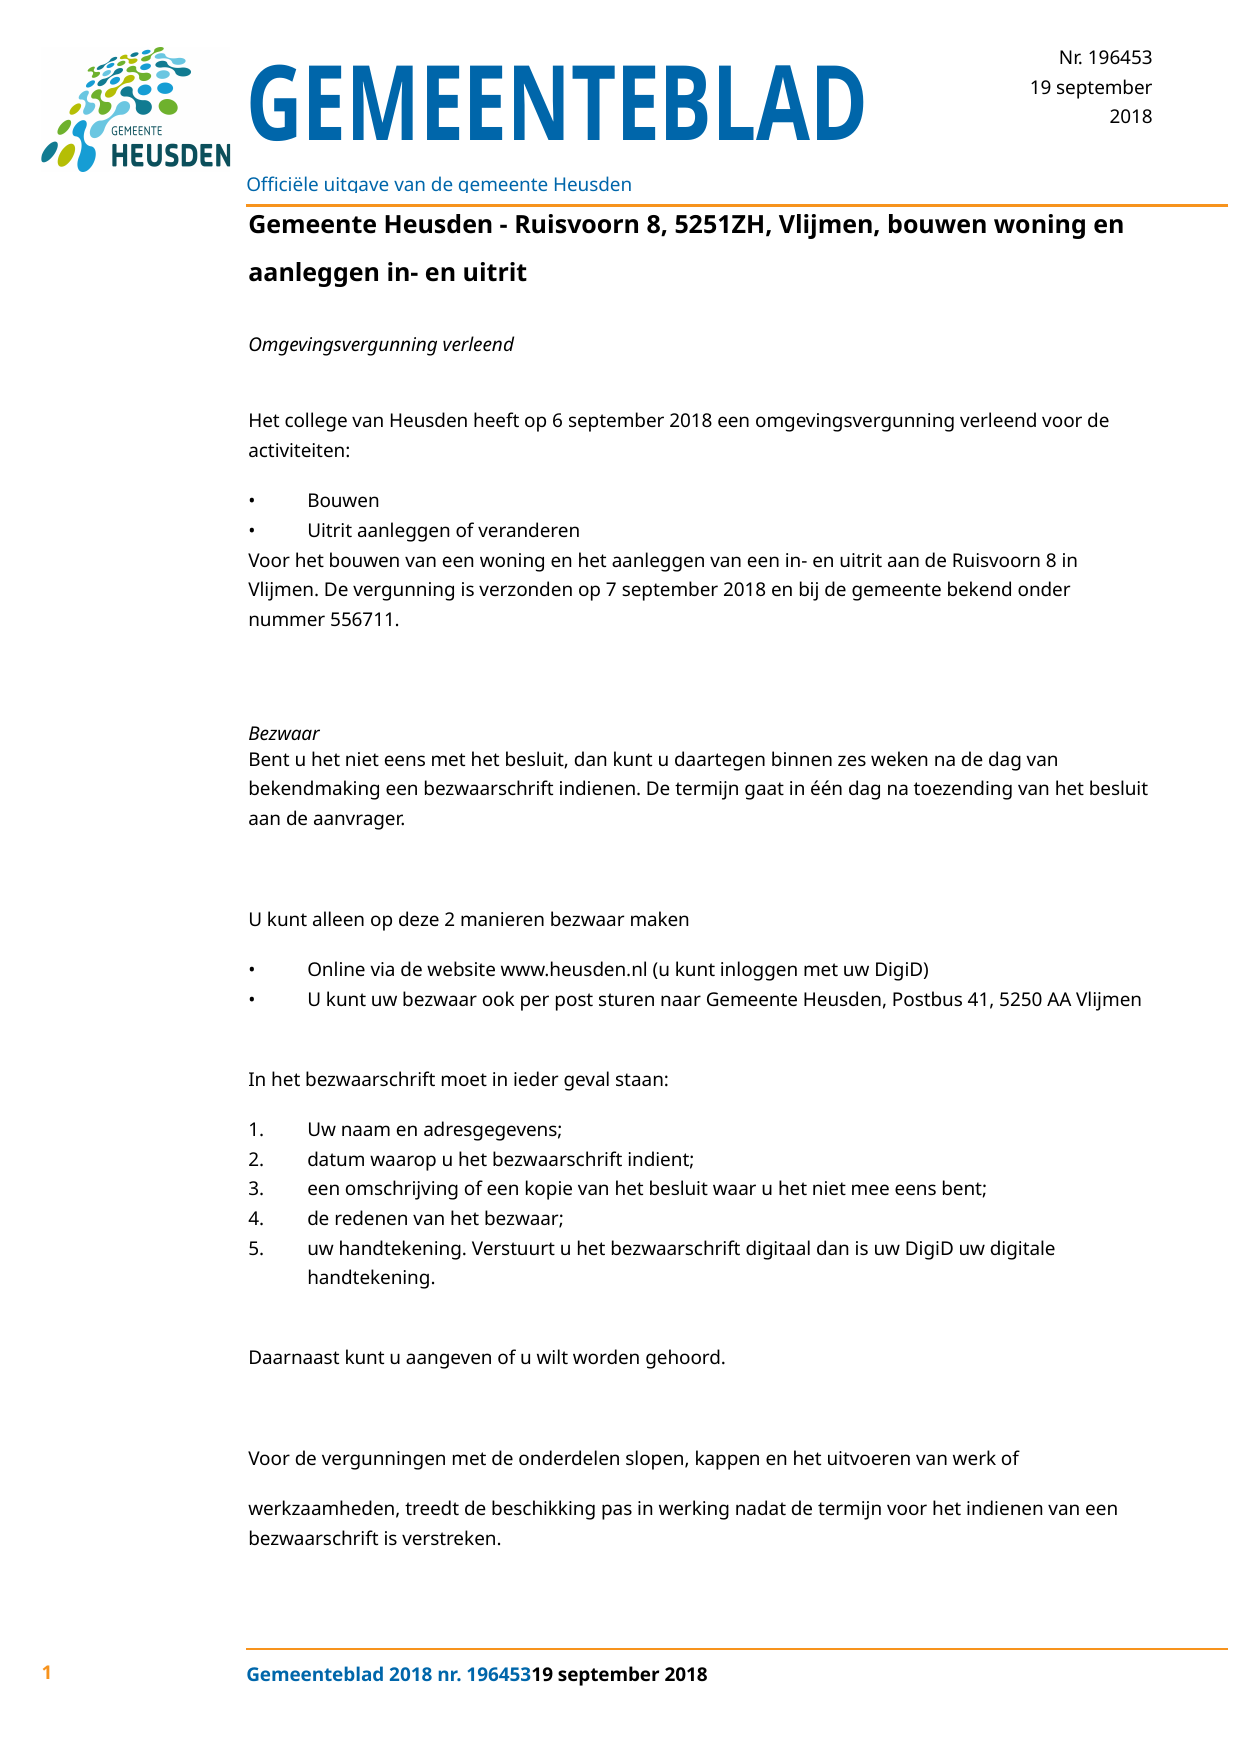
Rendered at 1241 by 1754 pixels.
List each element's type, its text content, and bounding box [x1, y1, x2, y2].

text werkzaamheden, treedt de beschikking pas in werking nadat de termijn voor het indienen van een bezwaarschrift is verstreken. [248, 1496, 1152, 1551]
list uw handtekening. Verstuurt u het bezwaarschrift digitaal dan is uw DigiD uw digitale handtekening. [248, 1235, 1152, 1290]
list de redenen van het bezwaar; [248, 1205, 1152, 1231]
text U kunt alleen op deze 2 manieren bezwaar maken [248, 906, 1152, 932]
text Bent u het niet eens met het besluit, dan kunt u daartegen binnen zes weken na de dag van bekendmaking een bezwaarschrift indienen. De termijn gaat in één dag na toezending van het besluit aan de aanvrager. [248, 746, 1152, 831]
list Uitrit aanleggen of veranderen [248, 517, 1152, 543]
text In het bezwaarschrift moet in ieder geval staan: [248, 1066, 1152, 1092]
picture [41, 47, 231, 172]
list een omschrijving of een kopie van het besluit waar u het niet mee eens bent; [248, 1176, 1152, 1201]
text Voor de vergunningen met de onderdelen slopen, kappen en het uitvoeren van werk of [248, 1445, 1152, 1471]
list U kunt uw bezwaar ook per post sturen naar Gemeente Heusden, Postbus 41, 5250 AA Vlijmen [248, 986, 1152, 1012]
text Omgevingsvergunning verleend [248, 331, 1152, 357]
list Bouwen [248, 488, 1152, 513]
text Daarnaast kunt u aangeven of u wilt worden gehoord. [248, 1344, 1152, 1370]
list datum waarop u het bezwaarschrift indient; [248, 1146, 1152, 1172]
list Online via de website www.heusden.nl (u kunt inloggen met uw DigiD) [248, 956, 1152, 982]
text Bezwaar [248, 720, 1152, 746]
text Voor het bouwen van een woning en het aanleggen van een in- en uitrit aan de Ruisvoorn 8 in Vlijmen. De vergunning is verzonden op 7 september 2018 en bij de gemeente bekend onder nummer 556711. [248, 547, 1152, 632]
text Gemeente Heusden - Ruisvoorn 8, 5251ZH, Vlijmen, bouwen woning en aanleggen in- en uitrit [248, 207, 1152, 288]
list Uw naam en adresgegevens; [248, 1116, 1152, 1142]
text Het college van Heusden heeft op 6 september 2018 een omgevingsvergunning verleend voor de activiteiten: [248, 408, 1152, 463]
